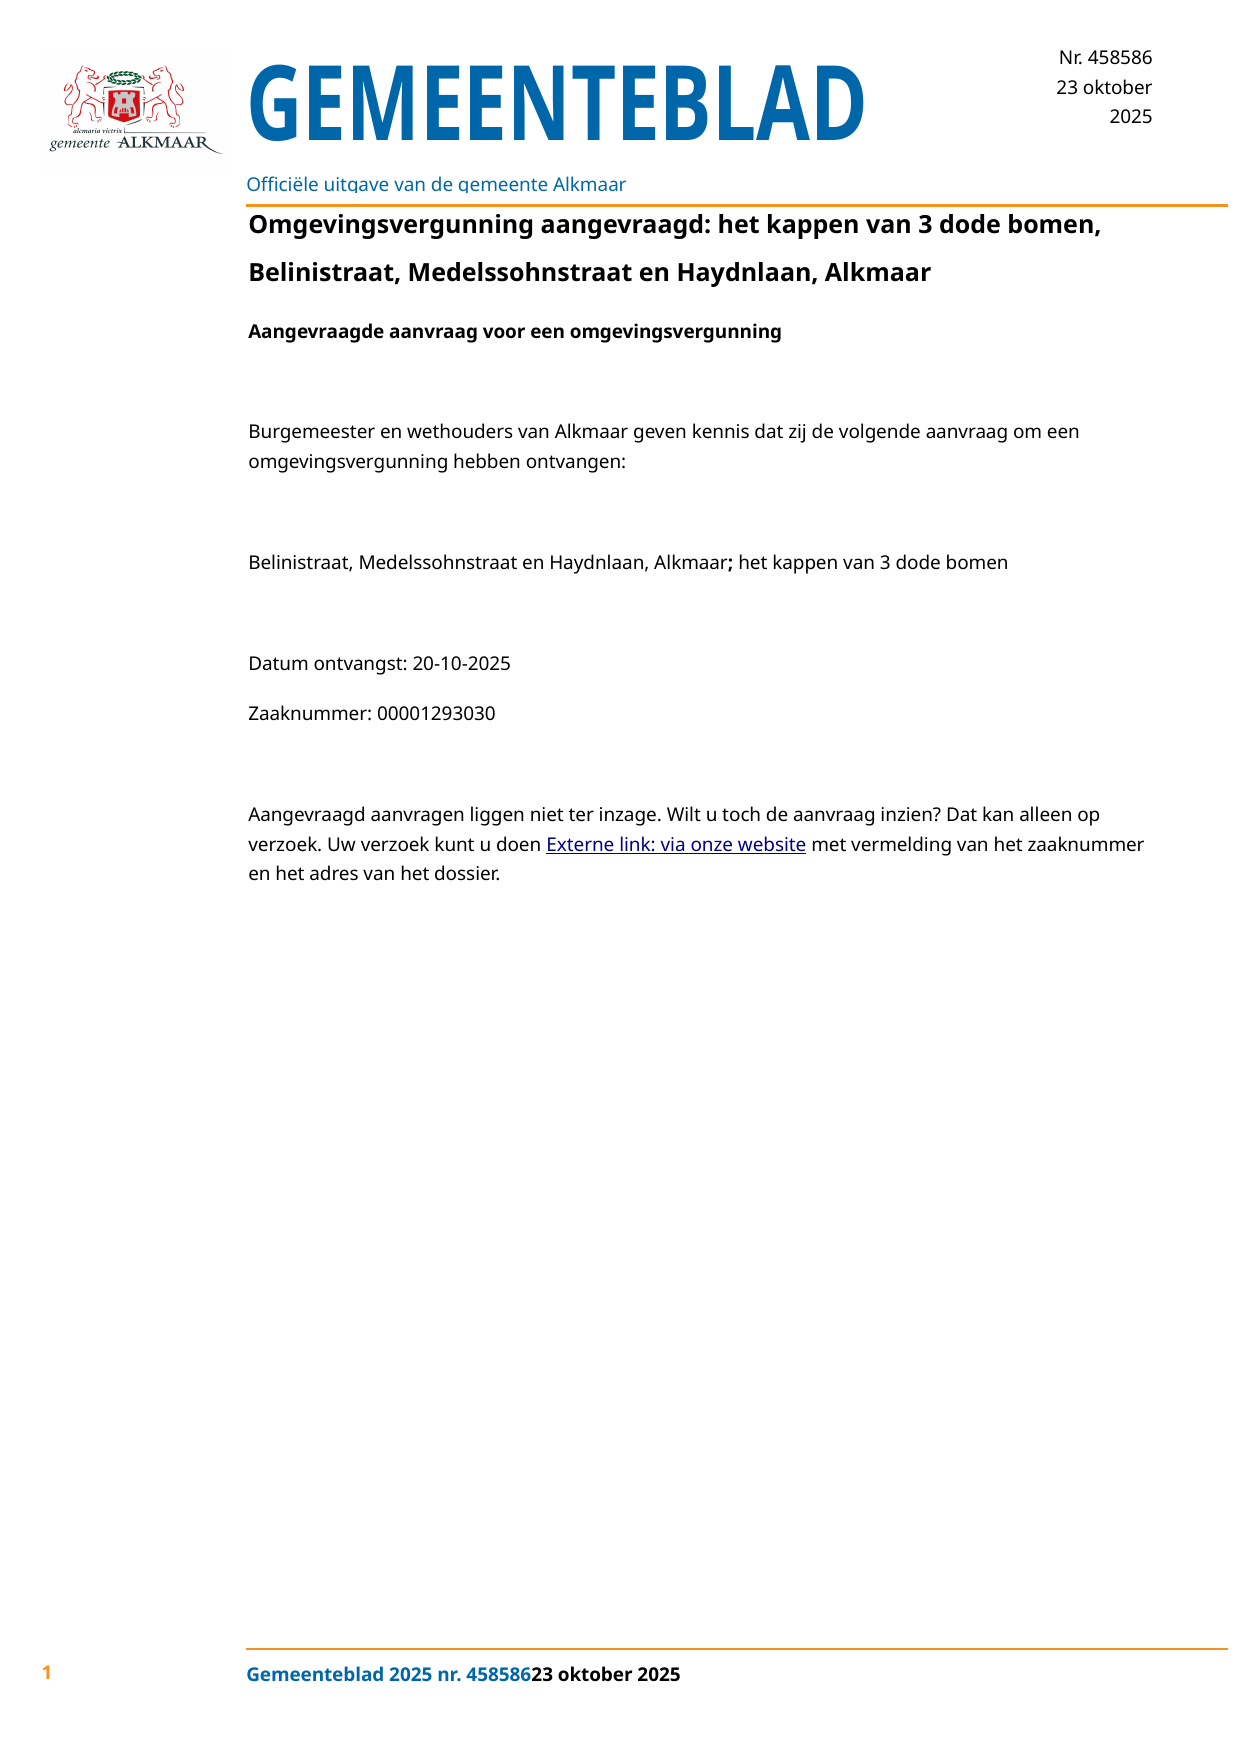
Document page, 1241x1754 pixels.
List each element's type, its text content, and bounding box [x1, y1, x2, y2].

text Datum ontvangst: 20-10-2025 [248, 650, 1152, 676]
text Belinistraat, Medelssohnstraat en Haydnlaan, Alkmaar; het kappen van 3 dode bomen [248, 549, 1152, 575]
text Aangevraagde aanvraag voor een omgevingsvergunning [248, 318, 1152, 344]
text Aangevraagd aanvragen liggen niet ter inzage. Wilt u toch de aanvraag inzien? Dat kan alleen op verzoek. Uw verzoek kunt u doen Externe link: via onze website met vermelding van het zaaknummer en het adres van het dossier. [248, 801, 1152, 886]
text Zaaknummer: 00001293030 [248, 700, 1152, 726]
picture [41, 47, 231, 172]
text Burgemeester en wethouders van Alkmaar geven kennis dat zij de volgende aanvraag om een omgevingsvergunning hebben ontvangen: [248, 419, 1152, 474]
text Omgevingsvergunning aangevraagd: het kappen van 3 dode bomen, Belinistraat, Medelssohnstraat en Haydnlaan, Alkmaar [248, 207, 1152, 288]
